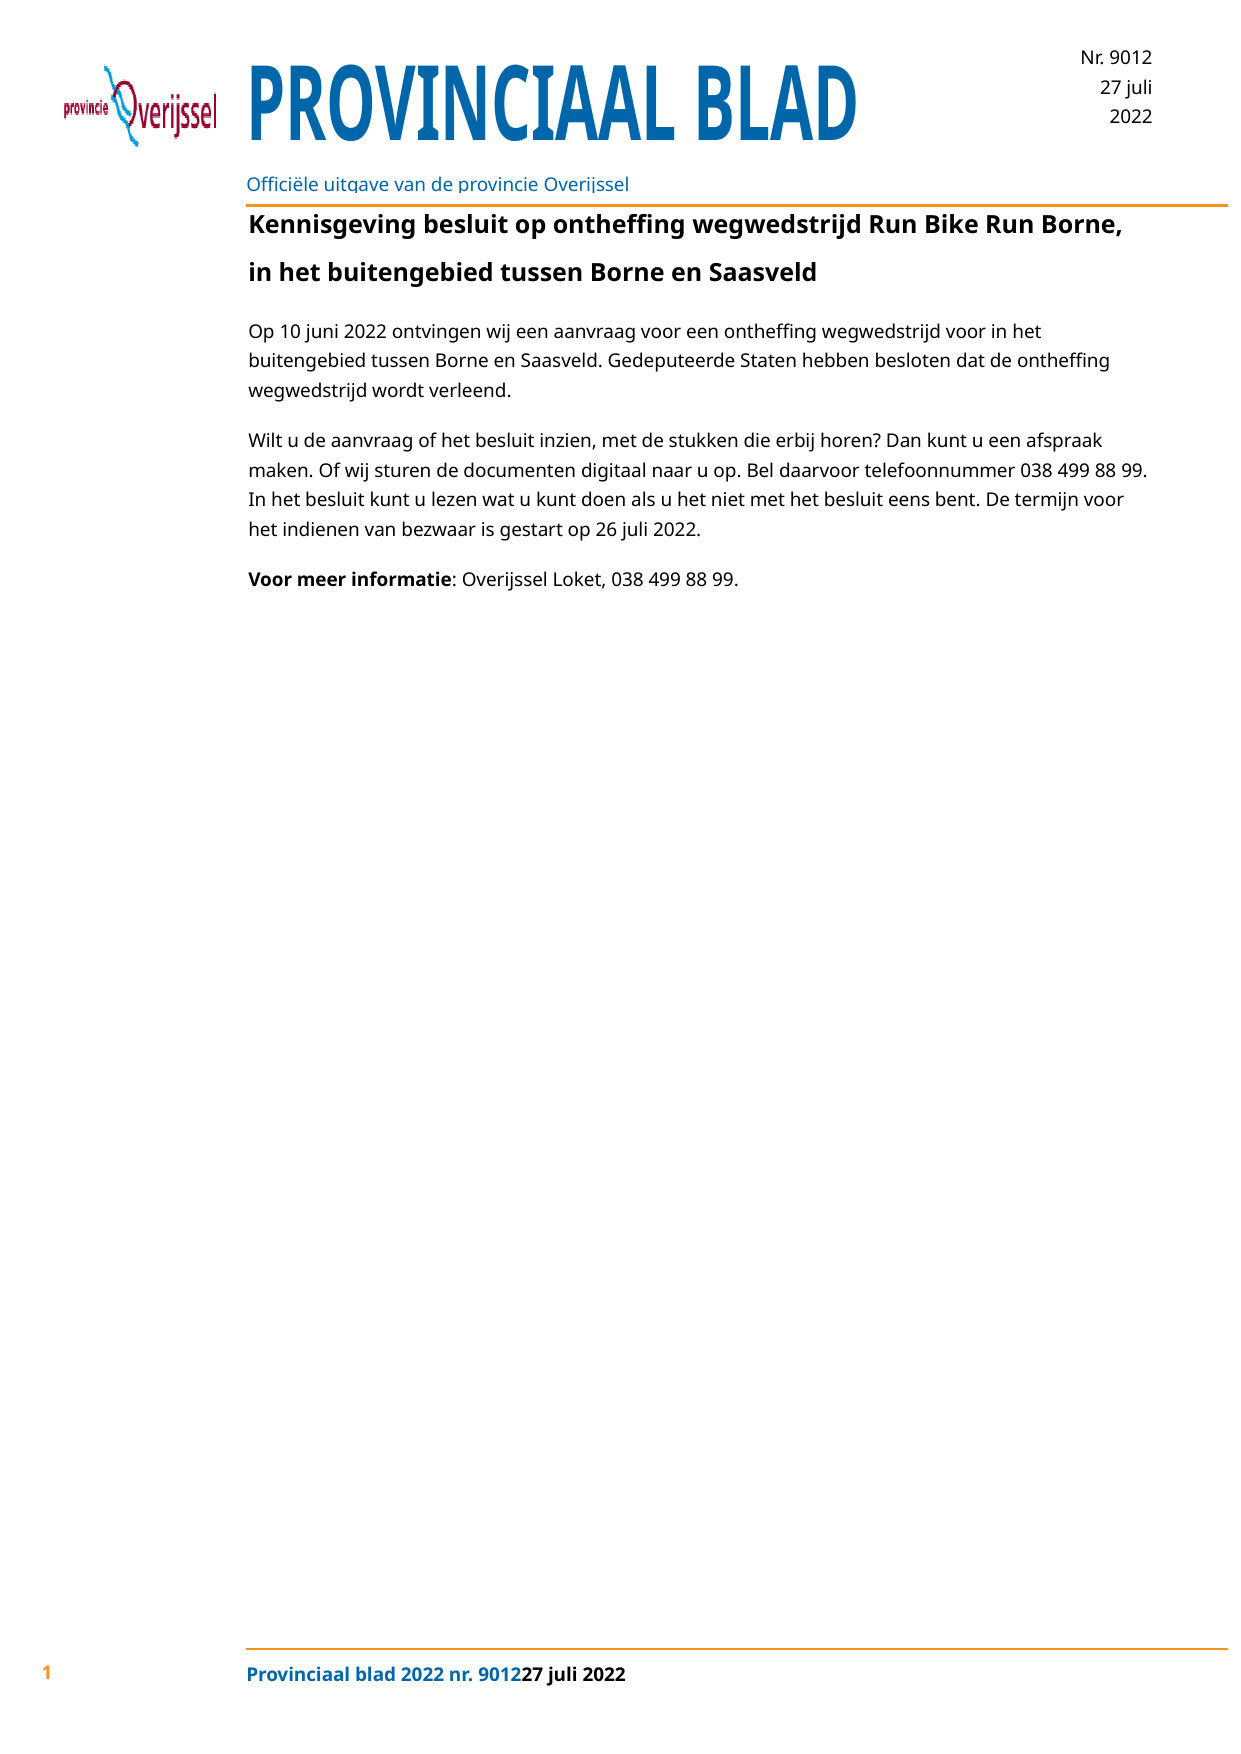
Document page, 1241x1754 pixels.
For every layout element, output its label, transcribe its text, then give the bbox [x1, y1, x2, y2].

text Kennisgeving besluit op ontheffing wegwedstrijd Run Bike Run Borne, in het buitengebied tussen Borne en Saasveld [248, 207, 1152, 288]
picture [41, 47, 231, 172]
text Voor meer informatie: Overijssel Loket, 038 499 88 99. [248, 567, 1152, 592]
text Op 10 juni 2022 ontvingen wij een aanvraag voor een ontheffing wegwedstrijd voor in het buitengebied tussen Borne en Saasveld. Gedeputeerde Staten hebben besloten dat de ontheffing wegwedstrijd wordt verleend. [248, 318, 1152, 403]
text Wilt u de aanvraag of het besluit inzien, met de stukken die erbij horen? Dan kunt u een afspraak maken. Of wij sturen de documenten digitaal naar u op. Bel daarvoor telefoonnummer 038 499 88 99. In het besluit kunt u lezen wat u kunt doen als u het niet met het besluit eens bent. De termijn voor het indienen van bezwaar is gestart op 26 juli 2022. [248, 427, 1152, 542]
